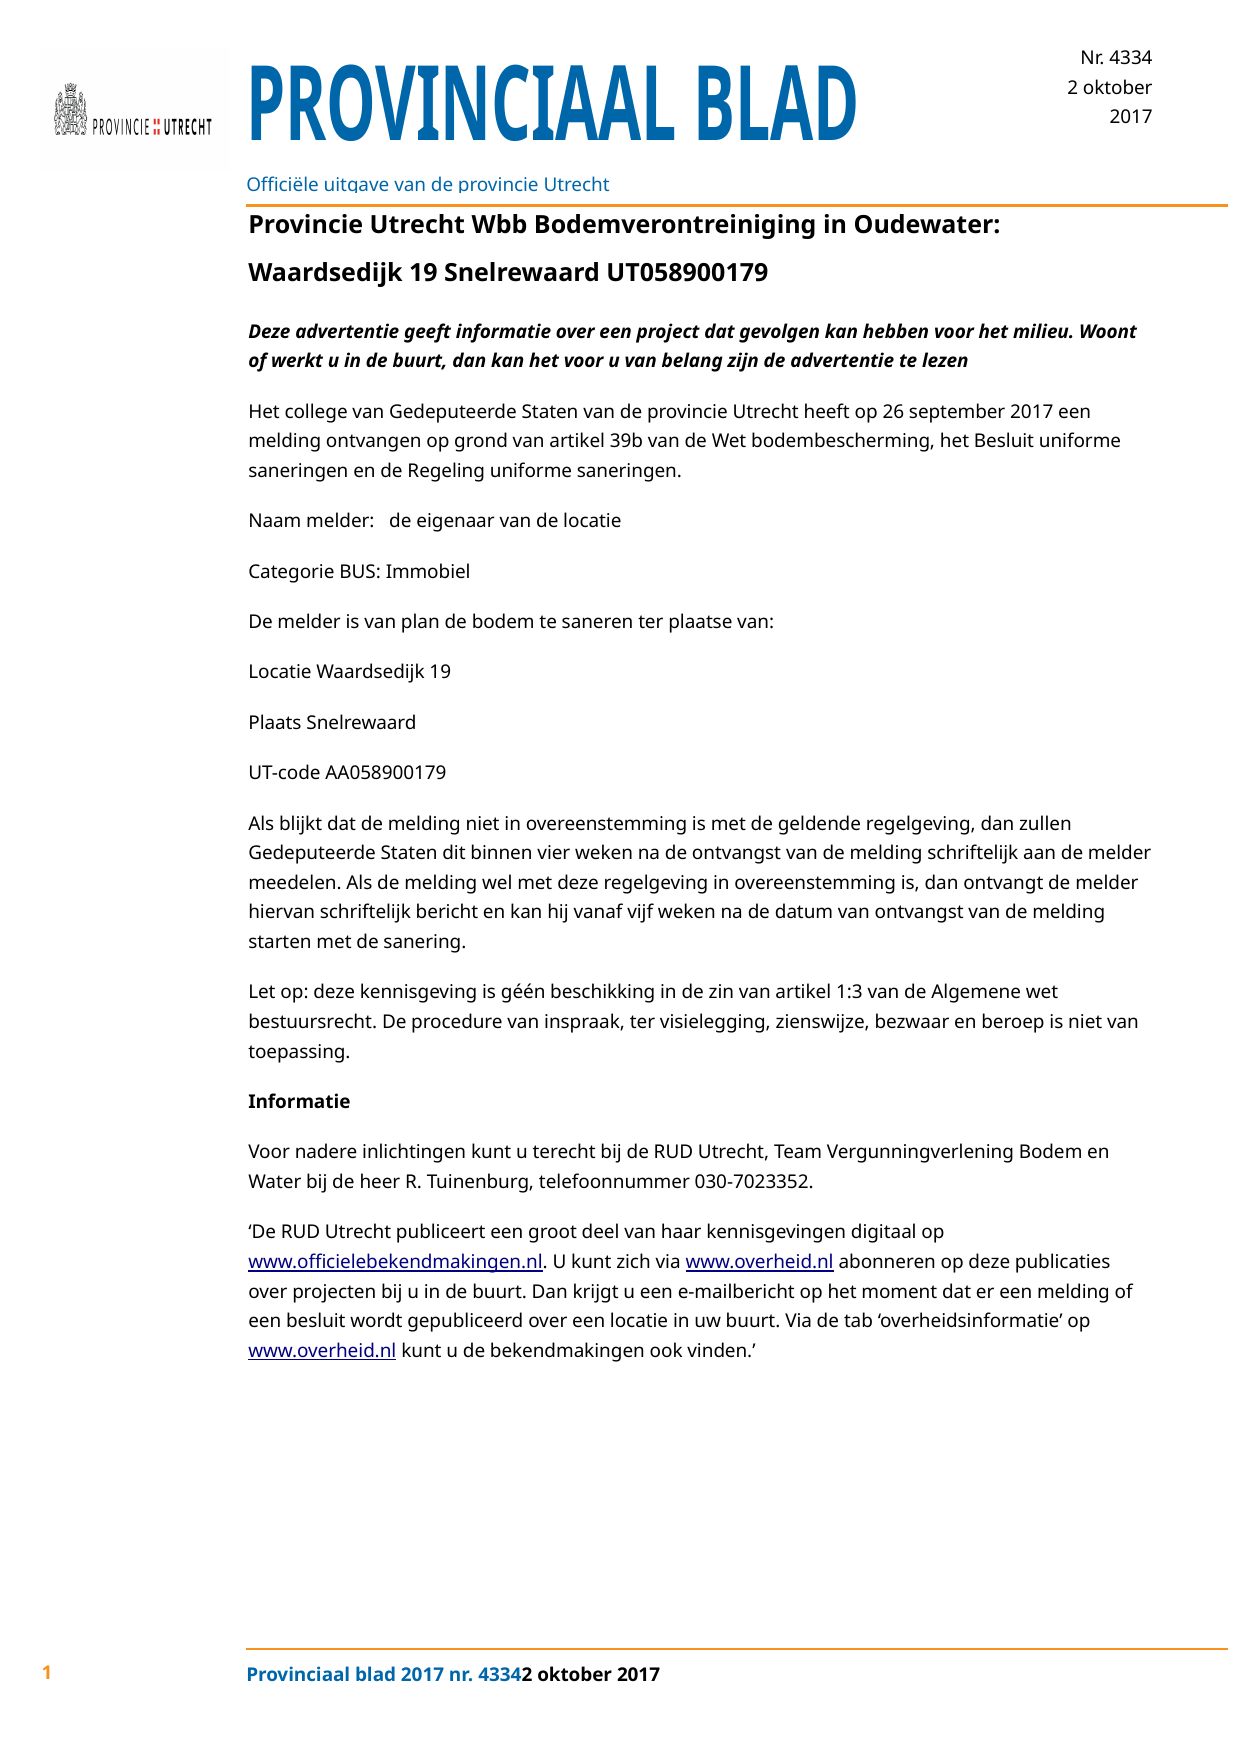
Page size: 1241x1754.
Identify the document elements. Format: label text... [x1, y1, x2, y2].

text Als blijkt dat de melding niet in overeenstemming is met de geldende regelgeving, dan zullen Gedeputeerde Staten dit binnen vier weken na de ontvangst van de melding schriftelijk aan de melder meedelen. Als de melding wel met deze regelgeving in overeenstemming is, dan ontvangt de melder hiervan schriftelijk bericht en kan hij vanaf vijf weken na de datum van ontvangst van de melding starten met de sanering. [248, 810, 1152, 954]
text Informatie [248, 1088, 1152, 1114]
text De melder is van plan de bodem te saneren ter plaatse van: [248, 608, 1152, 634]
text Locatie Waardsedijk 19 [248, 659, 1152, 684]
text Deze advertentie geeft informatie over een project dat gevolgen kan hebben voor het milieu. Woont of werkt u in de buurt, dan kan het voor u van belang zijn de advertentie te lezen [248, 318, 1152, 373]
text Categorie BUS: Immobiel [248, 558, 1152, 584]
text Het college van Gedeputeerde Staten van de provincie Utrecht heeft op 26 september 2017 een melding ontvangen op grond van artikel 39b van de Wet bodembescherming, het Besluit uniforme saneringen en de Regeling uniforme saneringen. [248, 398, 1152, 483]
text Plaats Snelrewaard [248, 709, 1152, 735]
text Voor nadere inlichtingen kunt u terecht bij de RUD Utrecht, Team Vergunningverlening Bodem en Water bij de heer R. Tuinenburg, telefoonnummer 030-7023352. [248, 1139, 1152, 1194]
text ‘De RUD Utrecht publiceert een groot deel van haar kennisgevingen digitaal op www.officielebekendmakingen.nl. U kunt zich via www.overheid.nl abonneren op deze publicaties over projecten bij u in de buurt. Dan krijgt u een e-mailbericht op het moment dat er een melding of een besluit wordt gepubliceerd over een locatie in uw buurt. Via de tab ‘overheidsinformatie’ op www.overheid.nl kunt u de bekendmakingen ook vinden.’ [248, 1219, 1152, 1363]
text Naam melder: de eigenaar van de locatie [248, 507, 1152, 533]
text Let op: deze kennisgeving is géén beschikking in de zin van artikel 1:3 van de Algemene wet bestuursrecht. De procedure van inspraak, ter visielegging, zienswijze, bezwaar en beroep is niet van toepassing. [248, 979, 1152, 1064]
text UT-code AA058900179 [248, 759, 1152, 785]
picture [41, 47, 231, 172]
text Provincie Utrecht Wbb Bodemverontreiniging in Oudewater: Waardsedijk 19 Snelrewaard UT058900179 [248, 207, 1152, 288]
